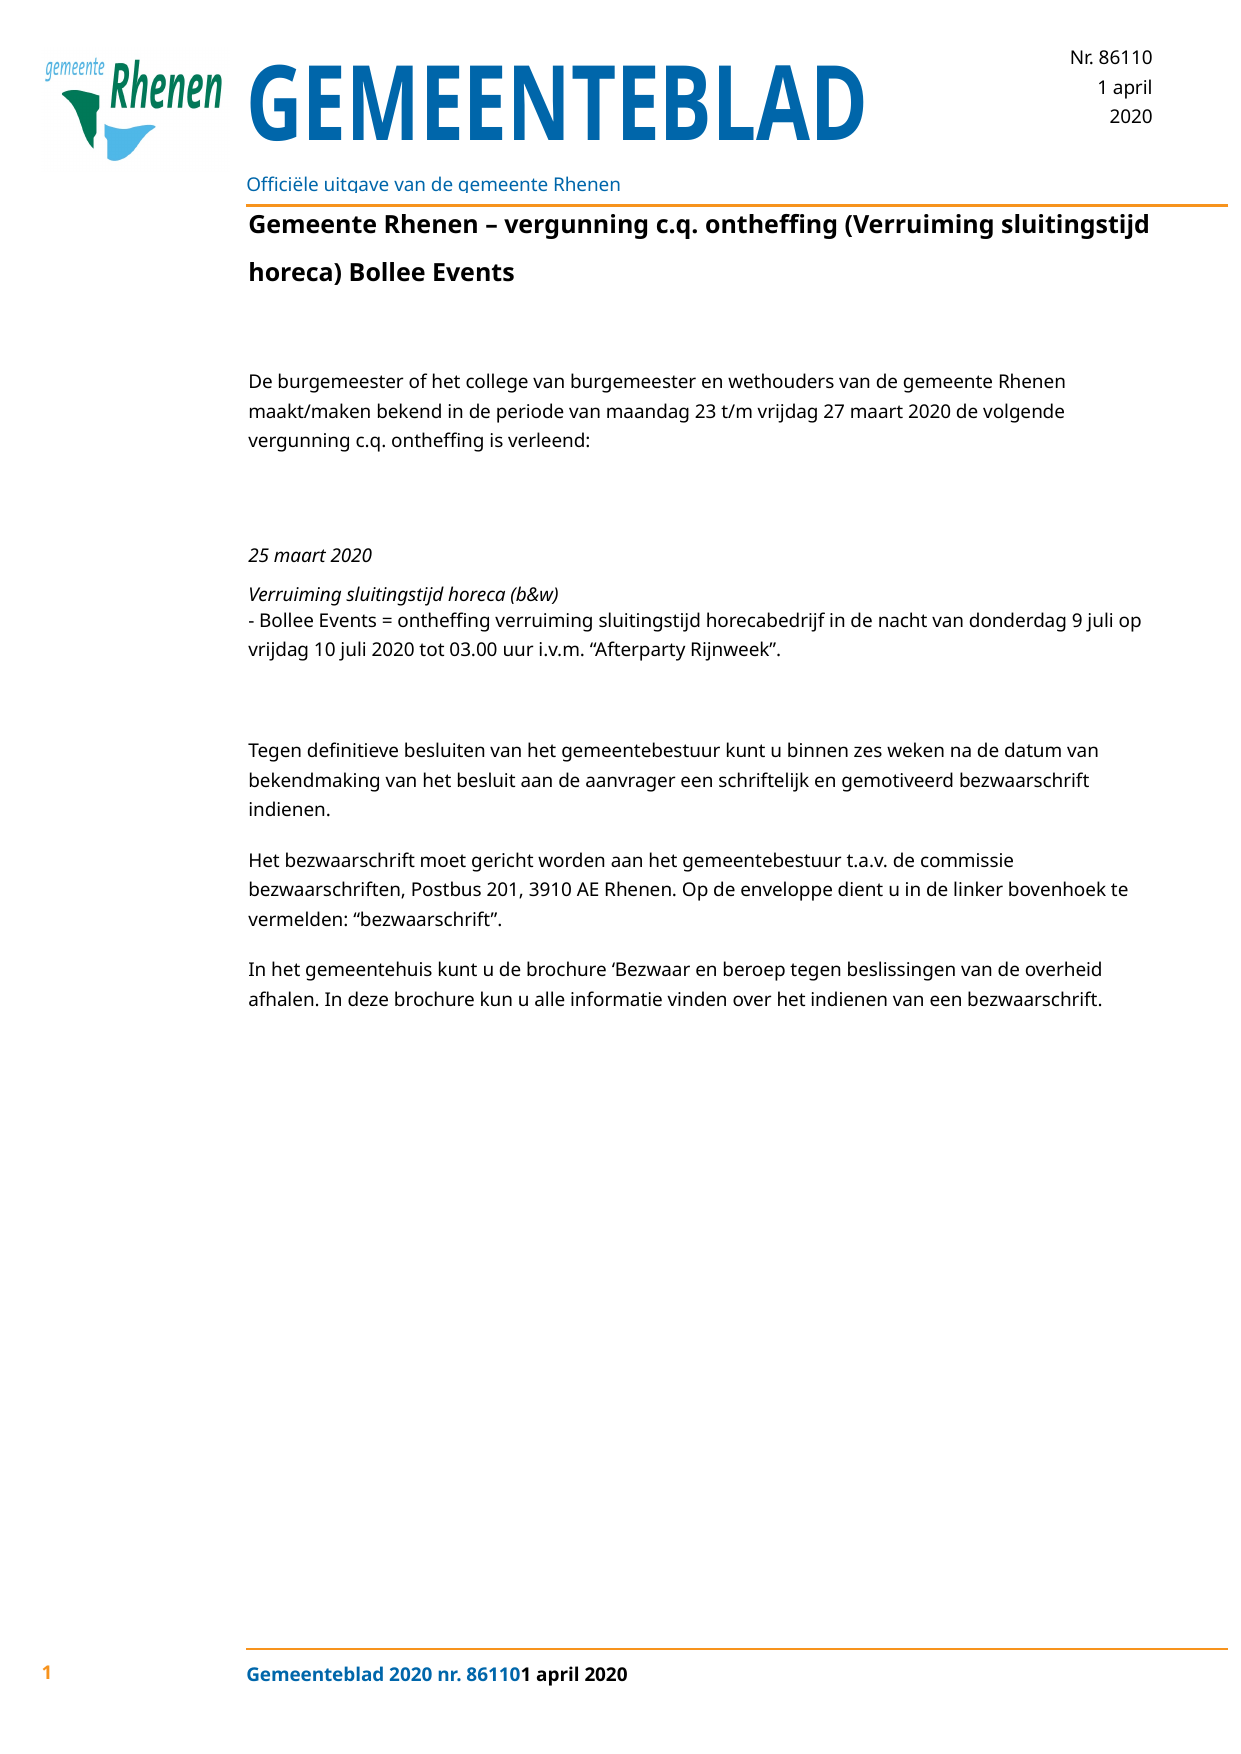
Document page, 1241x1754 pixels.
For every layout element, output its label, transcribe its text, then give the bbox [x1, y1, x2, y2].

text Het bezwaarschrift moet gericht worden aan het gemeentebestuur t.a.v. de commissie bezwaarschriften, Postbus 201, 3910 AE Rhenen. Op de enveloppe dient u in de linker bovenhoek te vermelden: “bezwaarschrift”. [248, 847, 1152, 932]
text Tegen definitieve besluiten van het gemeentebestuur kunt u binnen zes weken na de datum van bekendmaking van het besluit aan de aanvrager een schriftelijk en gemotiveerd bezwaarschrift indienen. [248, 737, 1152, 822]
picture [41, 47, 231, 172]
text Gemeente Rhenen – vergunning c.q. ontheffing (Verruiming sluitingstijd horeca) Bollee Events [248, 207, 1152, 288]
text Verruiming sluitingstijd horeca (b&w) [248, 581, 1152, 607]
text De burgemeester of het college van burgemeester en wethouders van de gemeente Rhenen maakt/maken bekend in de periode van maandag 23 t/m vrijdag 27 maart 2020 de volgende vergunning c.q. ontheffing is verleend: [248, 368, 1152, 453]
text In het gemeentehuis kunt u de brochure ‘Bezwaar en beroep tegen beslissingen van de overheid afhalen. In deze brochure kun u alle informatie vinden over het indienen van een bezwaarschrift. [248, 956, 1152, 1012]
text - Bollee Events = ontheffing verruiming sluitingstijd horecabedrijf in de nacht van donderdag 9 juli op vrijdag 10 juli 2020 tot 03.00 uur i.v.m. “Afterparty Rijnweek”. [248, 607, 1152, 662]
text 25 maart 2020 [248, 542, 1152, 568]
